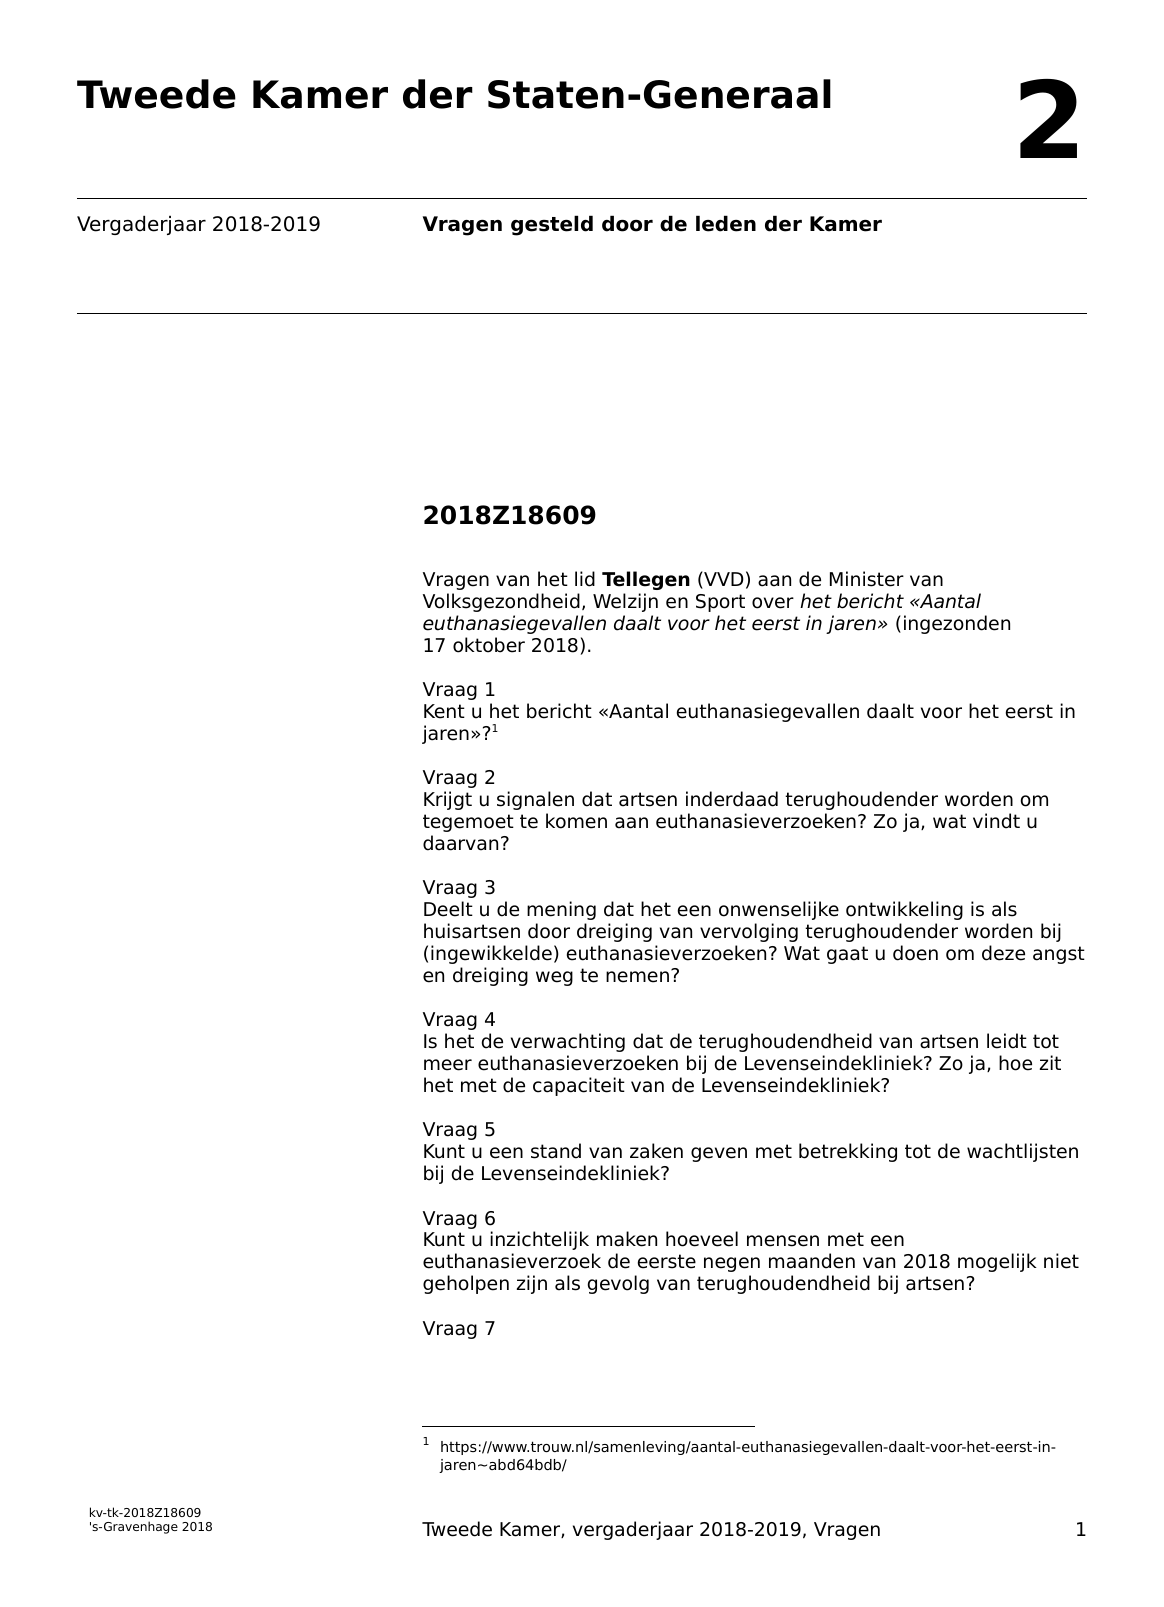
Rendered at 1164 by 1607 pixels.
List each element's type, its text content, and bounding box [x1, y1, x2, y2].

text 2018Z18609 [422, 501, 1087, 531]
text Deelt u de mening dat het een onwenselijke ontwikkeling is als huisartsen door dreiging van vervolging terughoudender worden bij (ingewikkelde) euthanasieverzoeken? Wat gaat u doen om deze angst en dreiging weg te nemen? [422, 899, 1087, 987]
text Kent u het bericht «Aantal euthanasiegevallen daalt voor het eerst in jaren»? [422, 701, 1087, 745]
text Vraag 7 [422, 1317, 1087, 1339]
table_cell Vergaderjaar 2018-2019 [77, 199, 422, 313]
text kv-tk-2018Z18609 [88, 1506, 323, 1520]
text Vragen van het lid Tellegen (VVD) aan de Minister van Volksgezondheid, Welzijn en Sport over het bericht «Aantal euthanasiegevallen daalt voor het eerst in jaren» (ingezonden 17 oktober 2018). [422, 569, 1087, 657]
text Kunt u inzichtelijk maken hoeveel mensen met een euthanasieverzoek de eerste negen maanden van 2018 mogelijk niet geholpen zijn als gevolg van terughoudendheid bij artsen? [422, 1229, 1087, 1295]
text 's-Gravenhage 2018 [88, 1520, 323, 1534]
table_header 2 [886, 59, 1087, 198]
table_cell Vragen gesteld door de leden der Kamer [422, 199, 1087, 313]
text Vraag 4 [422, 1009, 1087, 1031]
text Vraag 6 [422, 1207, 1087, 1229]
text Vraag 2 [422, 767, 1087, 789]
text Vraag 3 [422, 877, 1087, 899]
text Vraag 1 [422, 679, 1087, 701]
text Kunt u een stand van zaken geven met betrekking tot de wachtlijsten bij de Levenseindekliniek? [422, 1141, 1087, 1185]
text https://www.trouw.nl/samenleving/aantal-euthanasiegevallen-daalt-voor-het-eerst-in-jaren~abd64bdb/ [422, 1435, 1087, 1474]
text Krijgt u signalen dat artsen inderdaad terughoudender worden om tegemoet te komen aan euthanasieverzoeken? Zo ja, wat vindt u daarvan? [422, 789, 1087, 855]
text Vraag 5 [422, 1119, 1087, 1141]
table_header Tweede Kamer der Staten-Generaal [77, 59, 886, 198]
text Is het de verwachting dat de terughoudendheid van artsen leidt tot meer euthanasieverzoeken bij de Levenseindekliniek? Zo ja, hoe zit het met de capaciteit van de Levenseindekliniek? [422, 1031, 1087, 1097]
